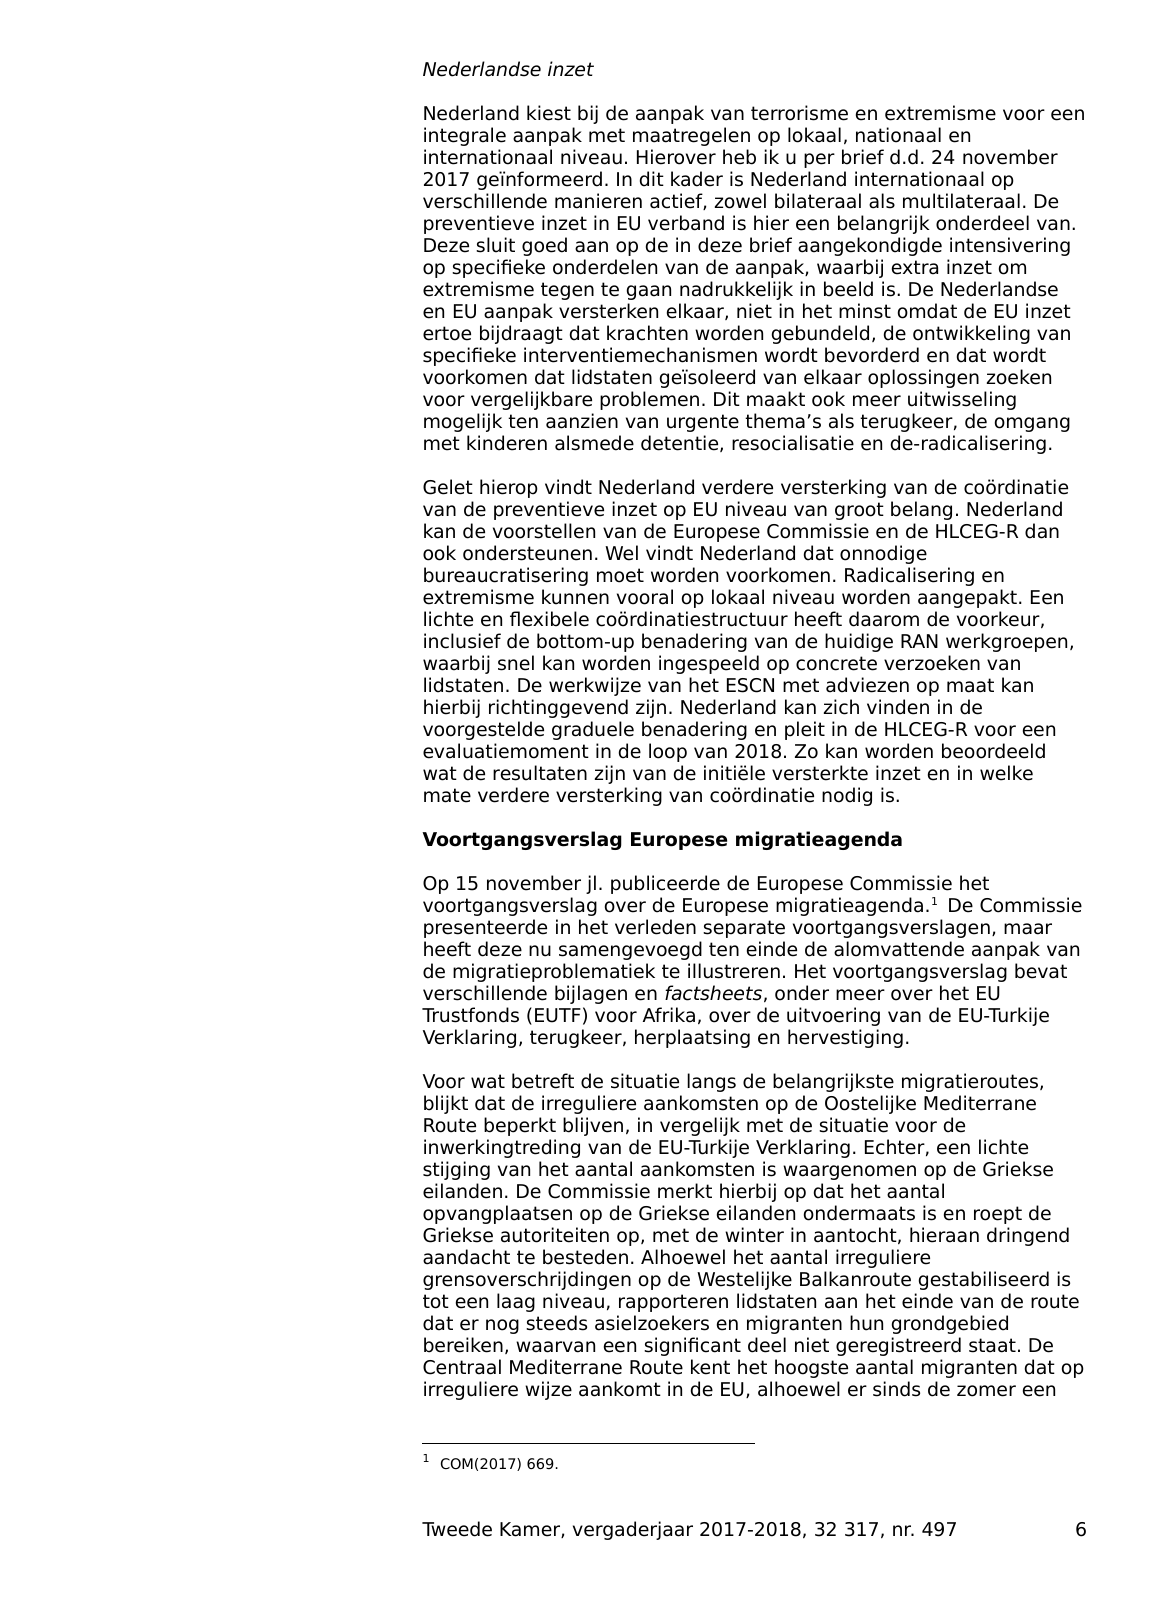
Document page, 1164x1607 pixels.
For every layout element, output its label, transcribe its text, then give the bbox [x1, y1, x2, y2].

subtitle Voortgangsverslag Europese migratieagenda [422, 829, 1087, 851]
subtitle Nederlandse inzet [422, 59, 1087, 81]
text Voor wat betreft de situatie langs de belangrijkste migratieroutes, blijkt dat de irreguliere aankomsten op de Oostelijke Mediterrane Route beperkt blijven, in vergelijk met de situatie voor de inwerkingtreding van de EU-Turkije Verklaring. Echter, een lichte stijging van het aantal aankomsten is waargenomen op de Griekse eilanden. De Commissie merkt hierbij op dat het aantal opvangplaatsen op de Griekse eilanden ondermaats is en roept de Griekse autoriteiten op, met de winter in aantocht, hieraan dringend aandacht te besteden. Alhoewel het aantal irreguliere grensoverschrijdingen op de Westelijke Balkanroute gestabiliseerd is tot een laag niveau, rapporteren lidstaten aan het einde van de route dat er nog steeds asielzoekers en migranten hun grondgebied bereiken, waarvan een significant deel niet geregistreerd staat. De Centraal Mediterrane Route kent het hoogste aantal migranten dat op irreguliere wijze aankomt in de EU, alhoewel er sinds de zomer een [422, 1071, 1087, 1401]
text Nederland kiest bij de aanpak van terrorisme en extremisme voor een integrale aanpak met maatregelen op lokaal, nationaal en internationaal niveau. Hierover heb ik u per brief d.d. 24 november 2017 geïnformeerd. In dit kader is Nederland internationaal op verschillende manieren actief, zowel bilateraal als multilateraal. De preventieve inzet in EU verband is hier een belangrijk onderdeel van. Deze sluit goed aan op de in deze brief aangekondigde intensivering op specifieke onderdelen van de aanpak, waarbij extra inzet om extremisme tegen te gaan nadrukkelijk in beeld is. De Nederlandse en EU aanpak versterken elkaar, niet in het minst omdat de EU inzet ertoe bijdraagt dat krachten worden gebundeld, de ontwikkeling van specifieke interventiemechanismen wordt bevorderd en dat wordt voorkomen dat lidstaten geïsoleerd van elkaar oplossingen zoeken voor vergelijkbare problemen. Dit maakt ook meer uitwisseling mogelijk ten aanzien van urgente thema’s als terugkeer, de omgang met kinderen alsmede detentie, resocialisatie en de-radicalisering. [422, 103, 1087, 455]
text COM(2017) 669. [422, 1452, 1087, 1474]
text Op 15 november jl. publiceerde de Europese Commissie het voortgangsverslag over de Europese migratieagenda. De Commissie presenteerde in het verleden separate voortgangsverslagen, maar heeft deze nu samengevoegd ten einde de alomvattende aanpak van de migratieproblematiek te illustreren. Het voortgangsverslag bevat verschillende bijlagen en factsheets, onder meer over het EU Trustfonds (EUTF) voor Afrika, over de uitvoering van de EU-Turkije Verklaring, terugkeer, herplaatsing en hervestiging. [422, 873, 1087, 1049]
text Gelet hierop vindt Nederland verdere versterking van de coördinatie van de preventieve inzet op EU niveau van groot belang. Nederland kan de voorstellen van de Europese Commissie en de HLCEG-R dan ook ondersteunen. Wel vindt Nederland dat onnodige bureaucratisering moet worden voorkomen. Radicalisering en extremisme kunnen vooral op lokaal niveau worden aangepakt. Een lichte en flexibele coördinatiestructuur heeft daarom de voorkeur, inclusief de bottom-up benadering van de huidige RAN werkgroepen, waarbij snel kan worden ingespeeld op concrete verzoeken van lidstaten. De werkwijze van het ESCN met adviezen op maat kan hierbij richtinggevend zijn. Nederland kan zich vinden in de voorgestelde graduele benadering en pleit in de HLCEG-R voor een evaluatiemoment in de loop van 2018. Zo kan worden beoordeeld wat de resultaten zijn van de initiële versterkte inzet en in welke mate verdere versterking van coördinatie nodig is. [422, 477, 1087, 807]
